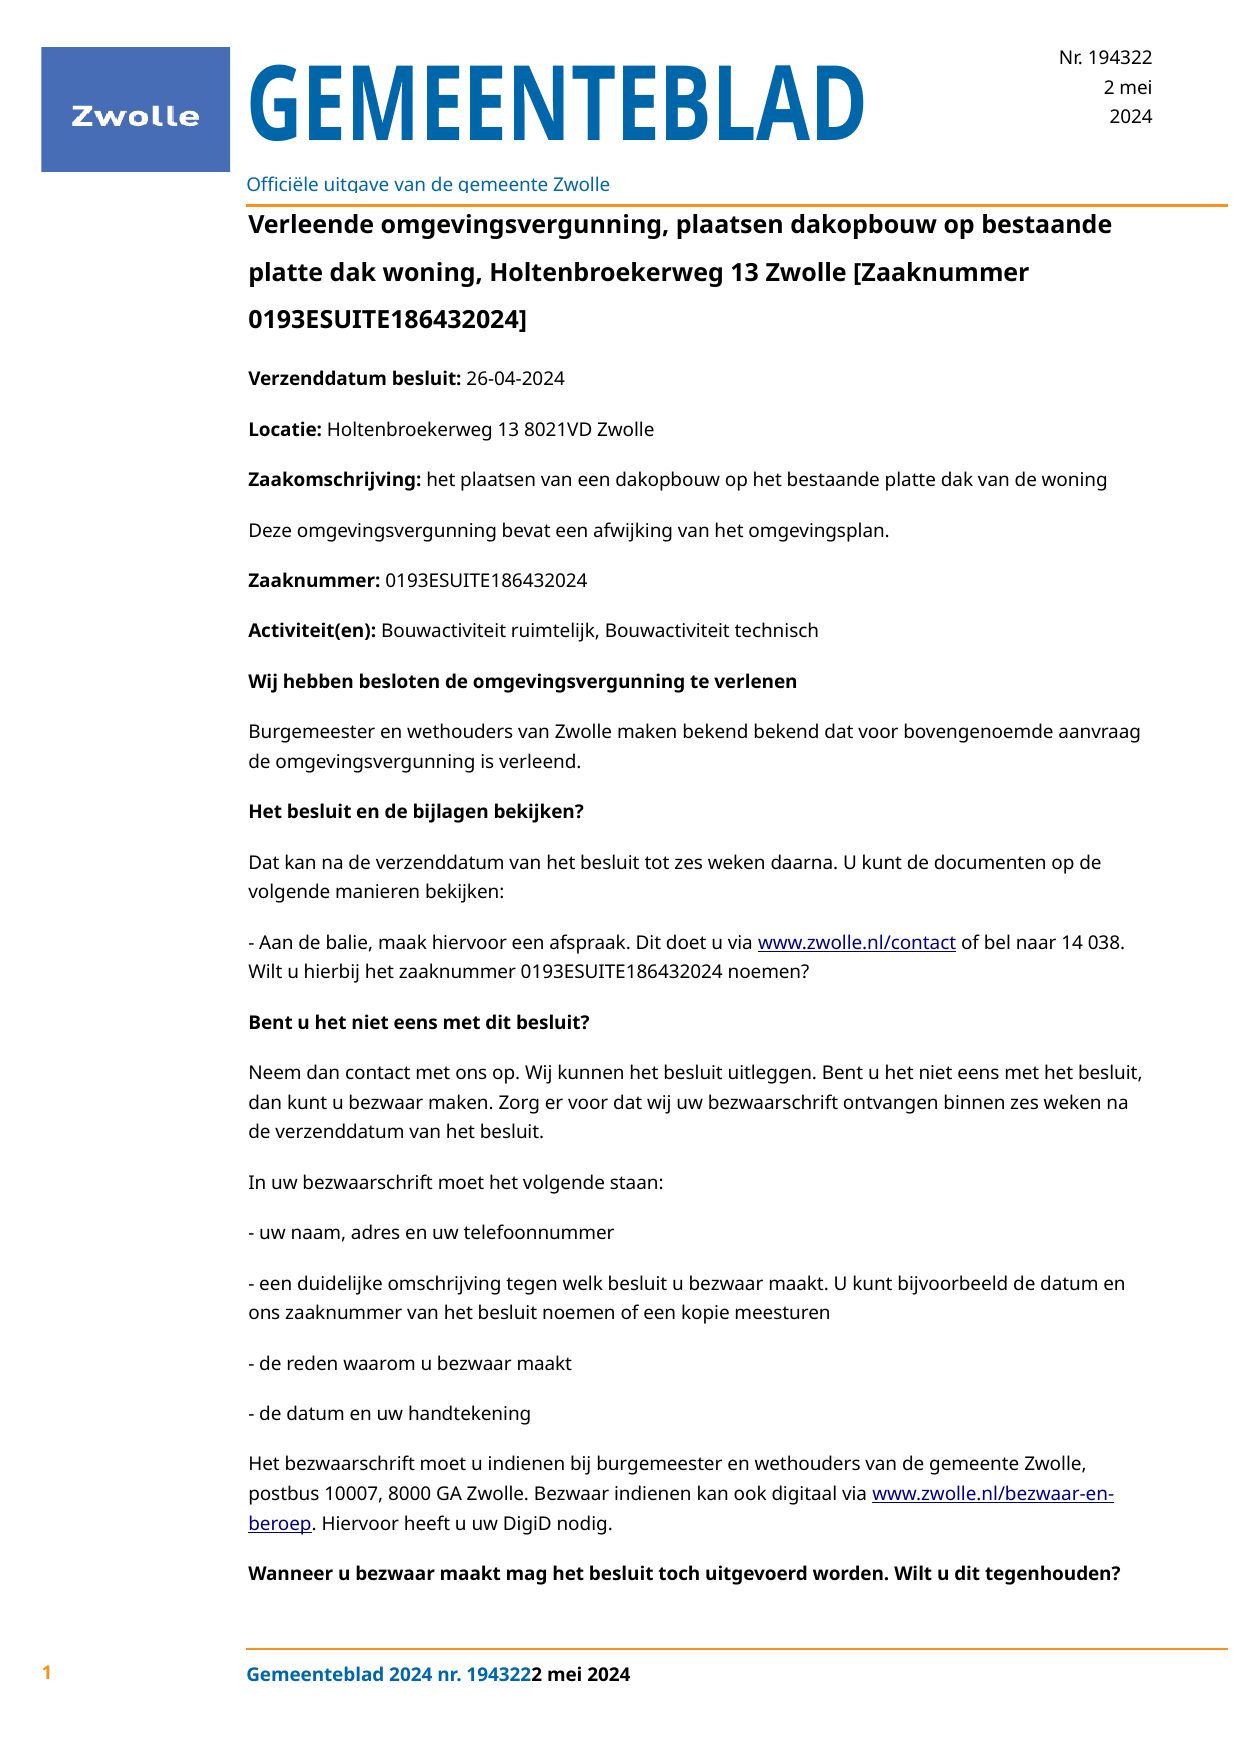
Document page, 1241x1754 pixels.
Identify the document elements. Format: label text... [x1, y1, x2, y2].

text Wij hebben besloten de omgevingsvergunning te verlenen [248, 668, 1152, 694]
text Zaaknummer: 0193ESUITE186432024 [248, 567, 1152, 593]
text Activiteit(en): Bouwactiviteit ruimtelijk, Bouwactiviteit technisch [248, 618, 1152, 643]
text - een duidelijke omschrijving tegen welk besluit u bezwaar maakt. U kunt bijvoorbeeld de datum en ons zaaknummer van het besluit noemen of een kopie meesturen [248, 1270, 1152, 1325]
text Wanneer u bezwaar maakt mag het besluit toch uitgevoerd worden. Wilt u dit tegenhouden? [248, 1560, 1152, 1586]
text - uw naam, adres en uw telefoonnummer [248, 1219, 1152, 1245]
text Locatie: Holtenbroekerweg 13 8021VD Zwolle [248, 416, 1152, 442]
text - de datum en uw handtekening [248, 1400, 1152, 1426]
text Burgemeester en wethouders van Zwolle maken bekend bekend dat voor bovengenoemde aanvraag de omgevingsvergunning is verleend. [248, 718, 1152, 774]
text In uw bezwaarschrift moet het volgende staan: [248, 1169, 1152, 1194]
text Verleende omgevingsvergunning, plaatsen dakopbouw op bestaande platte dak woning, Holtenbroekerweg 13 Zwolle [Zaaknummer 0193ESUITE186432024] [248, 207, 1152, 336]
text - Aan de balie, maak hiervoor een afspraak. Dit doet u via www.zwolle.nl/contact of bel naar 14 038. Wilt u hierbij het zaaknummer 0193ESUITE186432024 noemen? [248, 929, 1152, 984]
text Verzenddatum besluit: 26-04-2024 [248, 366, 1152, 391]
picture [41, 47, 231, 172]
text Het besluit en de bijlagen bekijken? [248, 798, 1152, 824]
text Bent u het niet eens met dit besluit? [248, 1009, 1152, 1034]
text Neem dan contact met ons op. Wij kunnen het besluit uitleggen. Bent u het niet eens met het besluit, dan kunt u bezwaar maken. Zorg er voor dat wij uw bezwaarschrift ontvangen binnen zes weken na de verzenddatum van het besluit. [248, 1059, 1152, 1144]
text Het bezwaarschrift moet u indienen bij burgemeester en wethouders van de gemeente Zwolle, postbus 10007, 8000 GA Zwolle. Bezwaar indienen kan ook digitaal via www.zwolle.nl/bezwaar-en-beroep. Hiervoor heeft u uw DigiD nodig. [248, 1451, 1152, 1535]
text Dat kan na de verzenddatum van het besluit tot zes weken daarna. U kunt de documenten op de volgende manieren bekijken: [248, 849, 1152, 904]
text Zaakomschrijving: het plaatsen van een dakopbouw op het bestaande platte dak van de woning [248, 466, 1152, 492]
text - de reden waarom u bezwaar maakt [248, 1350, 1152, 1375]
text Deze omgevingsvergunning bevat een afwijking van het omgevingsplan. [248, 517, 1152, 542]
